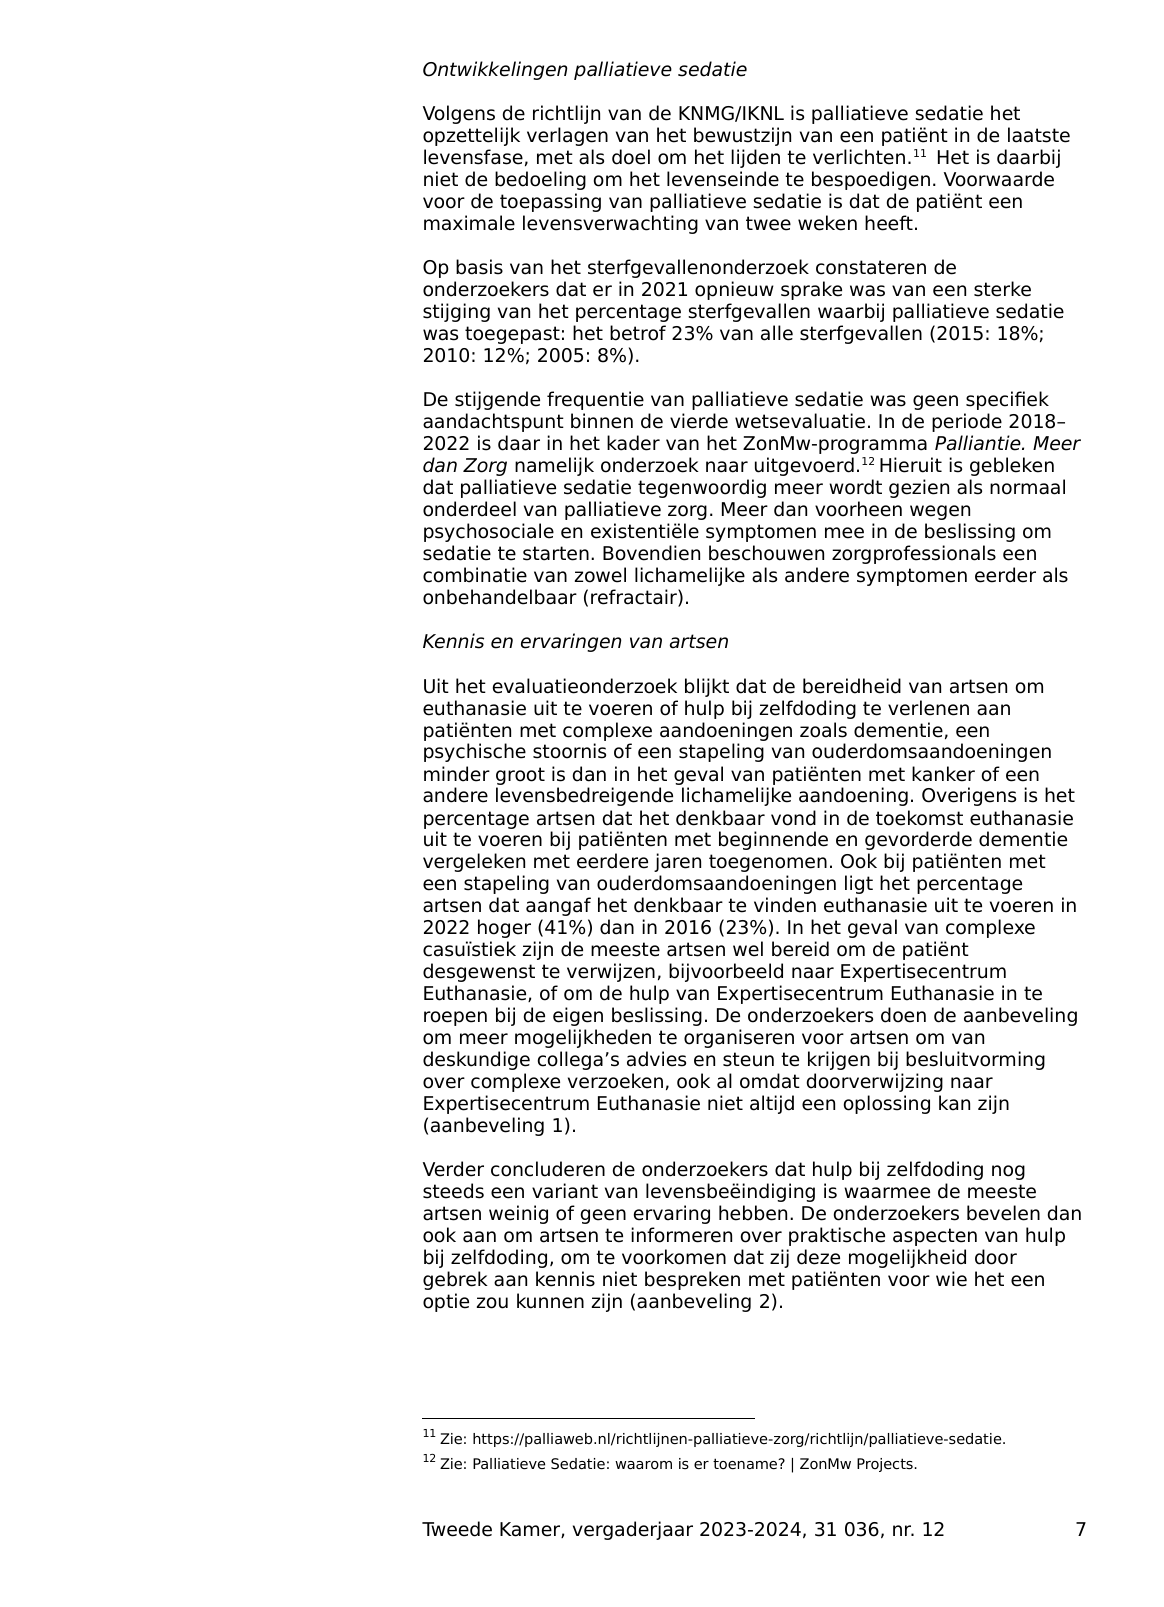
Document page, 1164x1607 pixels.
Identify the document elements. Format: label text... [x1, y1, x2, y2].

subtitle Kennis en ervaringen van artsen [422, 631, 1087, 653]
subtitle Ontwikkelingen palliatieve sedatie [422, 59, 1087, 81]
text Volgens de richtlijn van de KNMG/IKNL is palliatieve sedatie het opzettelijk verlagen van het bewustzijn van een patiënt in de laatste levensfase, met als doel om het lijden te verlichten. Het is daarbij niet de bedoeling om het levenseinde te bespoedigen. Voorwaarde voor de toepassing van palliatieve sedatie is dat de patiënt een maximale levensverwachting van twee weken heeft. [422, 103, 1087, 235]
text Uit het evaluatieonderzoek blijkt dat de bereidheid van artsen om euthanasie uit te voeren of hulp bij zelfdoding te verlenen aan patiënten met complexe aandoeningen zoals dementie, een psychische stoornis of een stapeling van ouderdomsaandoeningen minder groot is dan in het geval van patiënten met kanker of een andere levensbedreigende lichamelijke aandoening. Overigens is het percentage artsen dat het denkbaar vond in de toekomst euthanasie uit te voeren bij patiënten met beginnende en gevorderde dementie vergeleken met eerdere jaren toegenomen. Ook bij patiënten met een stapeling van ouderdomsaandoeningen ligt het percentage artsen dat aangaf het denkbaar te vinden euthanasie uit te voeren in 2022 hoger (41%) dan in 2016 (23%). In het geval van complexe casuïstiek zijn de meeste artsen wel bereid om de patiënt desgewenst te verwijzen, bijvoorbeeld naar Expertisecentrum Euthanasie, of om de hulp van Expertisecentrum Euthanasie in te roepen bij de eigen beslissing. De onderzoekers doen de aanbeveling om meer mogelijkheden te organiseren voor artsen om van deskundige collega’s advies en steun te krijgen bij besluitvorming over complexe verzoeken, ook al omdat doorverwijzing naar Expertisecentrum Euthanasie niet altijd een oplossing kan zijn (aanbeveling 1). [422, 676, 1087, 1137]
text Zie: https://palliaweb.nl/richtlijnen-palliatieve-zorg/richtlijn/palliatieve-sedatie. [422, 1427, 1087, 1449]
text Zie: Palliatieve Sedatie: waarom is er toename? | ZonMw Projects. [422, 1452, 1087, 1474]
text Op basis van het sterfgevallenonderzoek constateren de onderzoekers dat er in 2021 opnieuw sprake was van een sterke stijging van het percentage sterfgevallen waarbij palliatieve sedatie was toegepast: het betrof 23% van alle sterfgevallen (2015: 18%; 2010: 12%; 2005: 8%). [422, 257, 1087, 367]
text De stijgende frequentie van palliatieve sedatie was geen specifiek aandachtspunt binnen de vierde wetsevaluatie. In de periode 2018–2022 is daar in het kader van het ZonMw-programma Palliantie. Meer dan Zorg namelijk onderzoek naar uitgevoerd.Hieruit is gebleken dat palliatieve sedatie tegenwoordig meer wordt gezien als normaal onderdeel van palliatieve zorg. Meer dan voorheen wegen psychosociale en existentiële symptomen mee in de beslissing om sedatie te starten. Bovendien beschouwen zorgprofessionals een combinatie van zowel lichamelijke als andere symptomen eerder als onbehandelbaar (refractair). [422, 389, 1087, 609]
text Verder concluderen de onderzoekers dat hulp bij zelfdoding nog steeds een variant van levensbeëindiging is waarmee de meeste artsen weinig of geen ervaring hebben. De onderzoekers bevelen dan ook aan om artsen te informeren over praktische aspecten van hulp bij zelfdoding, om te voorkomen dat zij deze mogelijkheid door gebrek aan kennis niet bespreken met patiënten voor wie het een optie zou kunnen zijn (aanbeveling 2). [422, 1159, 1087, 1313]
